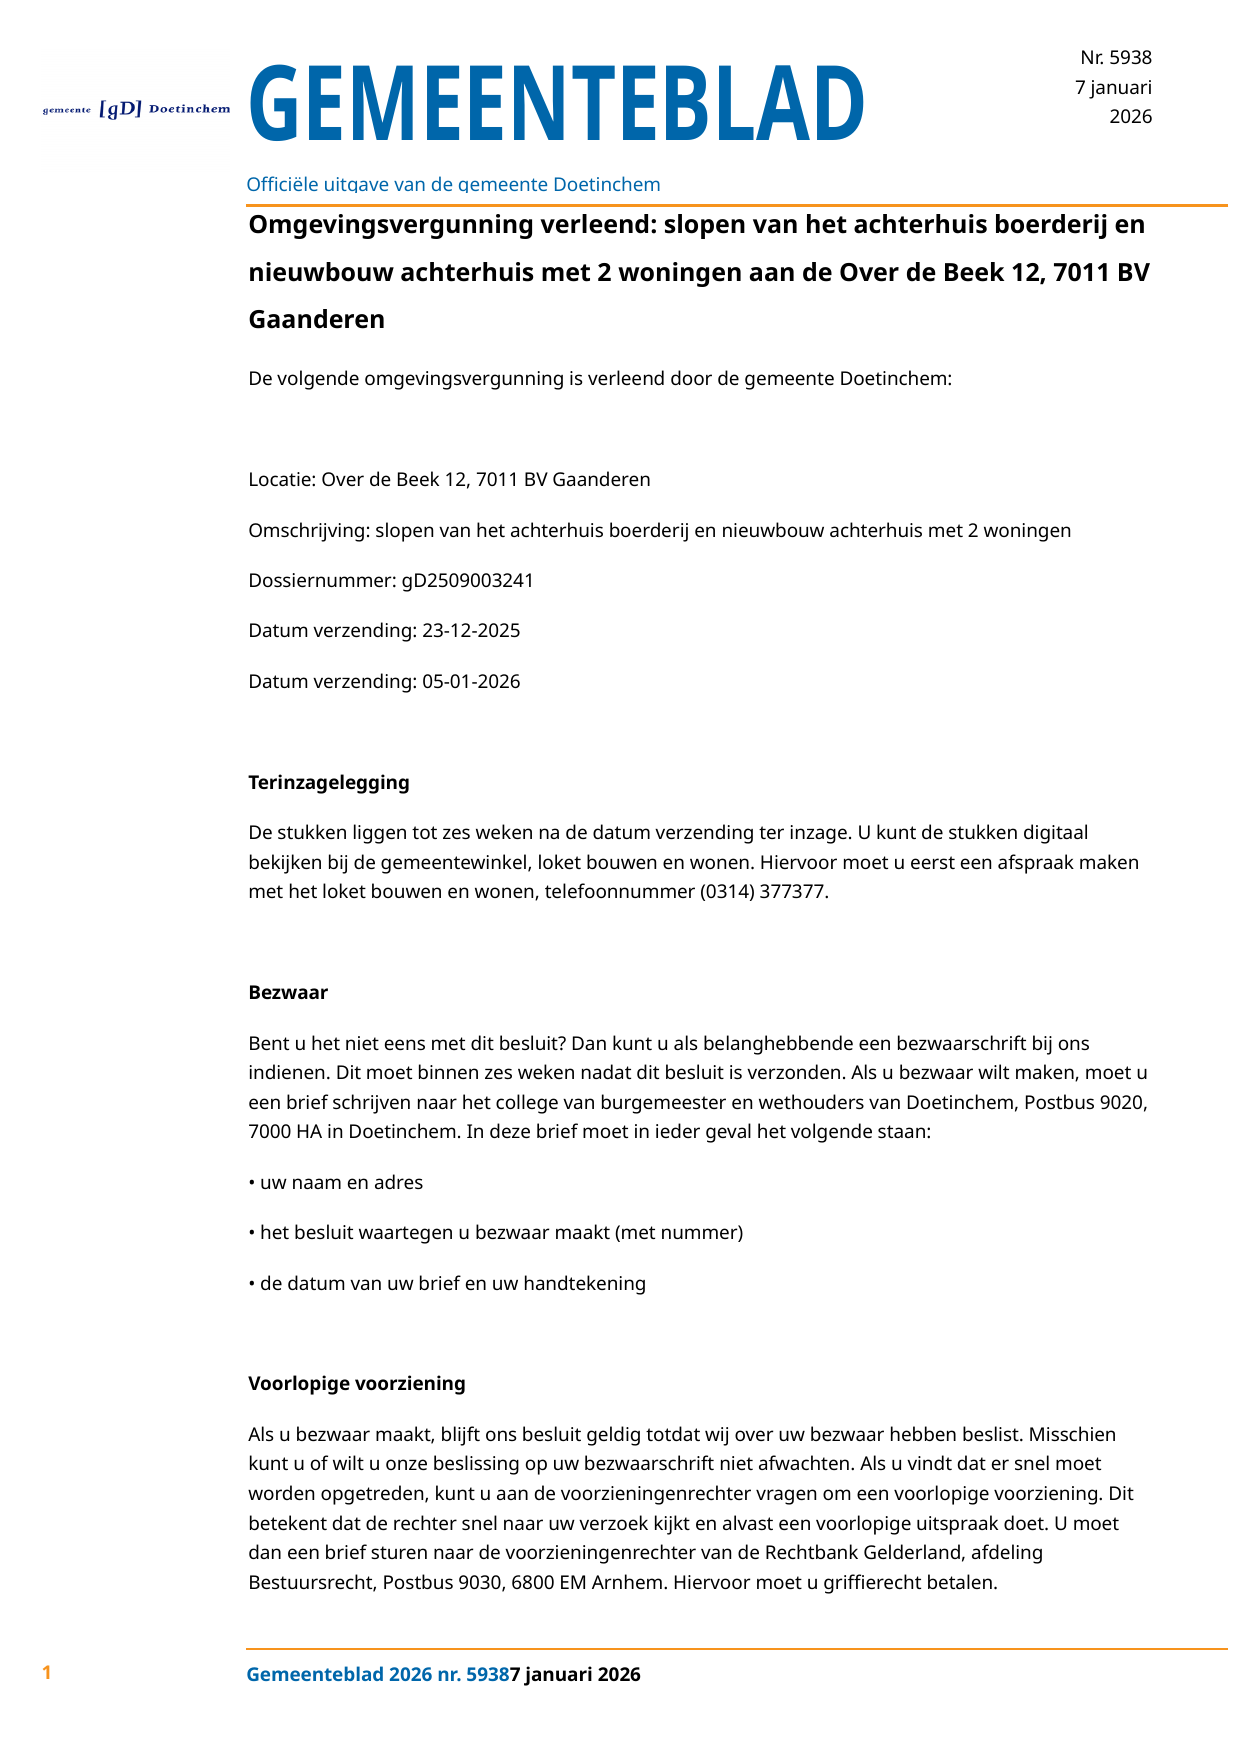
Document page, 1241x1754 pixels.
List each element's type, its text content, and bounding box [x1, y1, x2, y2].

text Datum verzending: 23-12-2025 [248, 618, 1152, 643]
text Dossiernummer: gD2509003241 [248, 567, 1152, 593]
text Datum verzending: 05-01-2026 [248, 668, 1152, 694]
text Locatie: Over de Beek 12, 7011 BV Gaanderen [248, 466, 1152, 492]
picture [41, 47, 231, 172]
text • de datum van uw brief en uw handtekening [248, 1270, 1152, 1295]
text Omgevingsvergunning verleend: slopen van het achterhuis boerderij en nieuwbouw achterhuis met 2 woningen aan de Over de Beek 12, 7011 BV Gaanderen [248, 207, 1152, 336]
text Als u bezwaar maakt, blijft ons besluit geldig totdat wij over uw bezwaar hebben beslist. Misschien kunt u of wilt u onze beslissing op uw bezwaarschrift niet afwachten. Als u vindt dat er snel moet worden opgetreden, kunt u aan de voorzieningenrechter vragen om een voorlopige voorziening. Dit betekent dat de rechter snel naar uw verzoek kijkt en alvast een voorlopige uitspraak doet. U moet dan een brief sturen naar de voorzieningenrechter van de Rechtbank Gelderland, afdeling Bestuursrecht, Postbus 9030, 6800 EM Arnhem. Hiervoor moet u griffierecht betalen. [248, 1421, 1152, 1594]
text Bent u het niet eens met dit besluit? Dan kunt u als belanghebbende een bezwaarschrift bij ons indienen. Dit moet binnen zes weken nadat dit besluit is verzonden. Als u bezwaar wilt maken, moet u een brief schrijven naar het college van burgemeester en wethouders van Doetinchem, Postbus 9020, 7000 HA in Doetinchem. In deze brief moet in ieder geval het volgende staan: [248, 1030, 1152, 1144]
text De volgende omgevingsvergunning is verleend door de gemeente Doetinchem: [248, 366, 1152, 391]
text Omschrijving: slopen van het achterhuis boerderij en nieuwbouw achterhuis met 2 woningen [248, 517, 1152, 542]
text Bezwaar [248, 979, 1152, 1005]
text Voorlopige voorziening [248, 1371, 1152, 1396]
text • uw naam en adres [248, 1169, 1152, 1194]
text De stukken liggen tot zes weken na de datum verzending ter inzage. U kunt de stukken digitaal bekijken bij de gemeentewinkel, loket bouwen en wonen. Hiervoor moet u eerst een afspraak maken met het loket bouwen en wonen, telefoonnummer (0314) 377377. [248, 819, 1152, 904]
text Terinzagelegging [248, 769, 1152, 794]
text • het besluit waartegen u bezwaar maakt (met nummer) [248, 1219, 1152, 1245]
